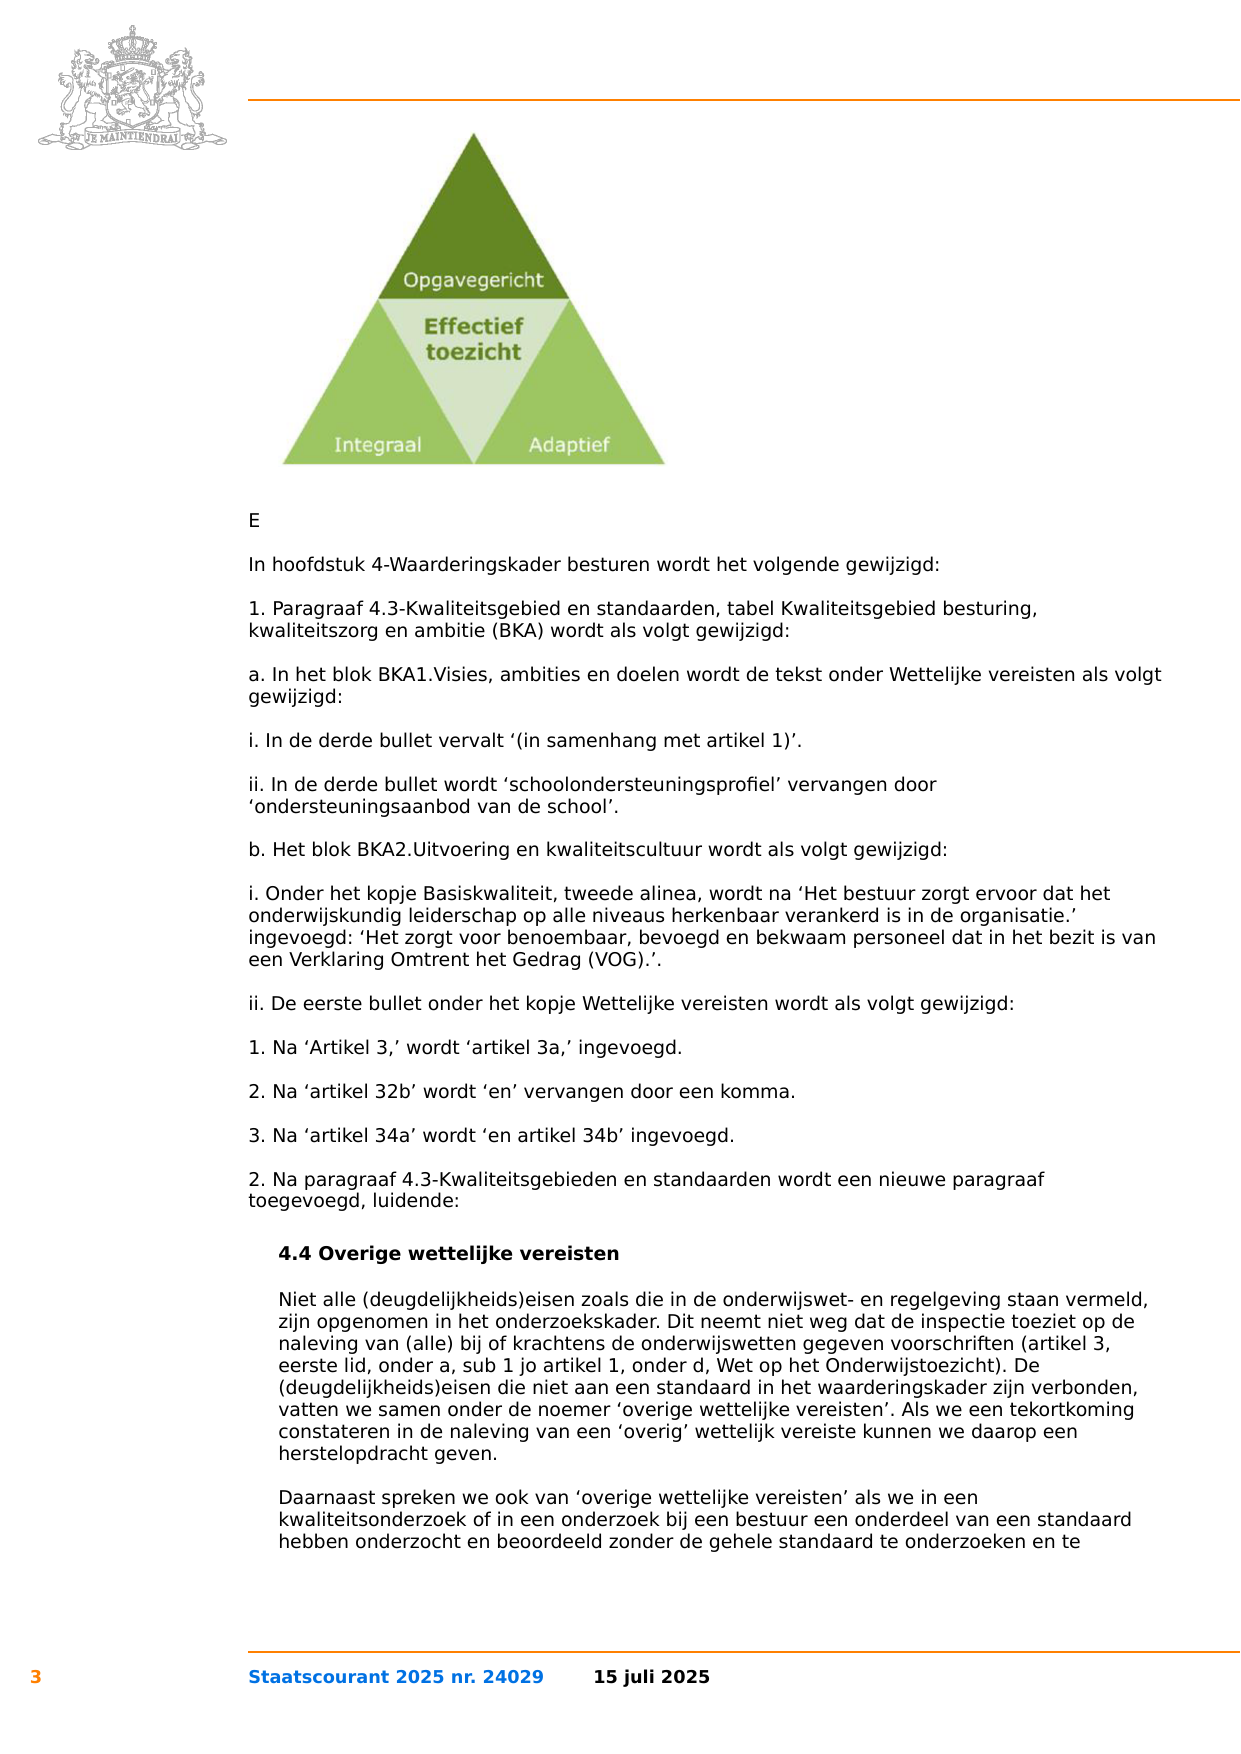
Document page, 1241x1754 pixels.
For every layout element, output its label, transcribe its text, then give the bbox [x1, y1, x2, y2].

text ii. In de derde bullet wordt ‘schoolondersteuningsprofiel’ vervangen door ‘ondersteuningsaanbod van de school’. [248, 773, 1163, 817]
text 3. Na ‘artikel 34a’ wordt ‘en artikel 34b’ ingevoegd. [248, 1124, 1163, 1147]
text 1. Na ‘Artikel 3,’ wordt ‘artikel 3a,’ ingevoegd. [248, 1037, 1163, 1059]
text In hoofdstuk 4-Waarderingskader besturen wordt het volgende gewijzigd: [248, 554, 1163, 576]
text 1. Paragraaf 4.3-Kwaliteitsgebied en standaarden, tabel Kwaliteitsgebied besturing, kwaliteitszorg en ambitie (BKA) wordt als volgt gewijzigd: [248, 598, 1163, 642]
text i. In de derde bullet vervalt ‘(in samenhang met artikel 1)’. [248, 730, 1163, 752]
text b. Het blok BKA2.Uitvoering en kwaliteitscultuur wordt als volgt gewijzigd: [248, 839, 1163, 861]
text E [248, 510, 1163, 532]
text Niet alle (deugdelijkheids)eisen zoals die in de onderwijswet- en regelgeving staan vermeld, zijn opgenomen in het onderzoekskader. Dit neemt niet weg dat de inspectie toeziet op de naleving van (alle) bij of krachtens de onderwijswetten gegeven voorschriften (artikel 3, eerste lid, onder a, sub 1 jo artikel 1, onder d, Wet op het Onderwijstoezicht). De (deugdelijkheids)eisen die niet aan een standaard in het waarderingskader zijn verbonden, vatten we samen onder de noemer ‘overige wettelijke vereisten’. Als we een tekortkoming constateren in de naleving van een ‘overig’ wettelijk vereiste kunnen we daarop een herstelopdracht geven. [278, 1289, 1163, 1465]
text a. In het blok BKA1.Visies, ambities en doelen wordt de tekst onder Wettelijke vereisten als volgt gewijzigd: [248, 664, 1163, 708]
text 2. Na ‘artikel 32b’ wordt ‘en’ vervangen door een komma. [248, 1081, 1163, 1103]
picture [278, 130, 668, 467]
subtitle 4.4 Overige wettelijke vereisten [278, 1242, 1163, 1264]
picture [38, 25, 227, 150]
text i. Onder het kopje Basiskwaliteit, tweede alinea, wordt na ‘Het bestuur zorgt ervoor dat het onderwijskundig leiderschap op alle niveaus herkenbaar verankerd is in de organisatie.’ ingevoegd: ‘Het zorgt voor benoembaar, bevoegd en bekwaam personeel dat in het bezit is van een Verklaring Omtrent het Gedrag (VOG).’. [248, 883, 1163, 971]
text Daarnaast spreken we ook van ‘overige wettelijke vereisten’ als we in een kwaliteitsonderzoek of in een onderzoek bij een bestuur een onderdeel van een standaard hebben onderzocht en beoordeeld zonder de gehele standaard te onderzoeken en te [278, 1487, 1163, 1553]
text 2. Na paragraaf 4.3-Kwaliteitsgebieden en standaarden wordt een nieuwe paragraaf toegevoegd, luidende: [248, 1168, 1163, 1212]
text ii. De eerste bullet onder het kopje Wettelijke vereisten wordt als volgt gewijzigd: [248, 993, 1163, 1015]
